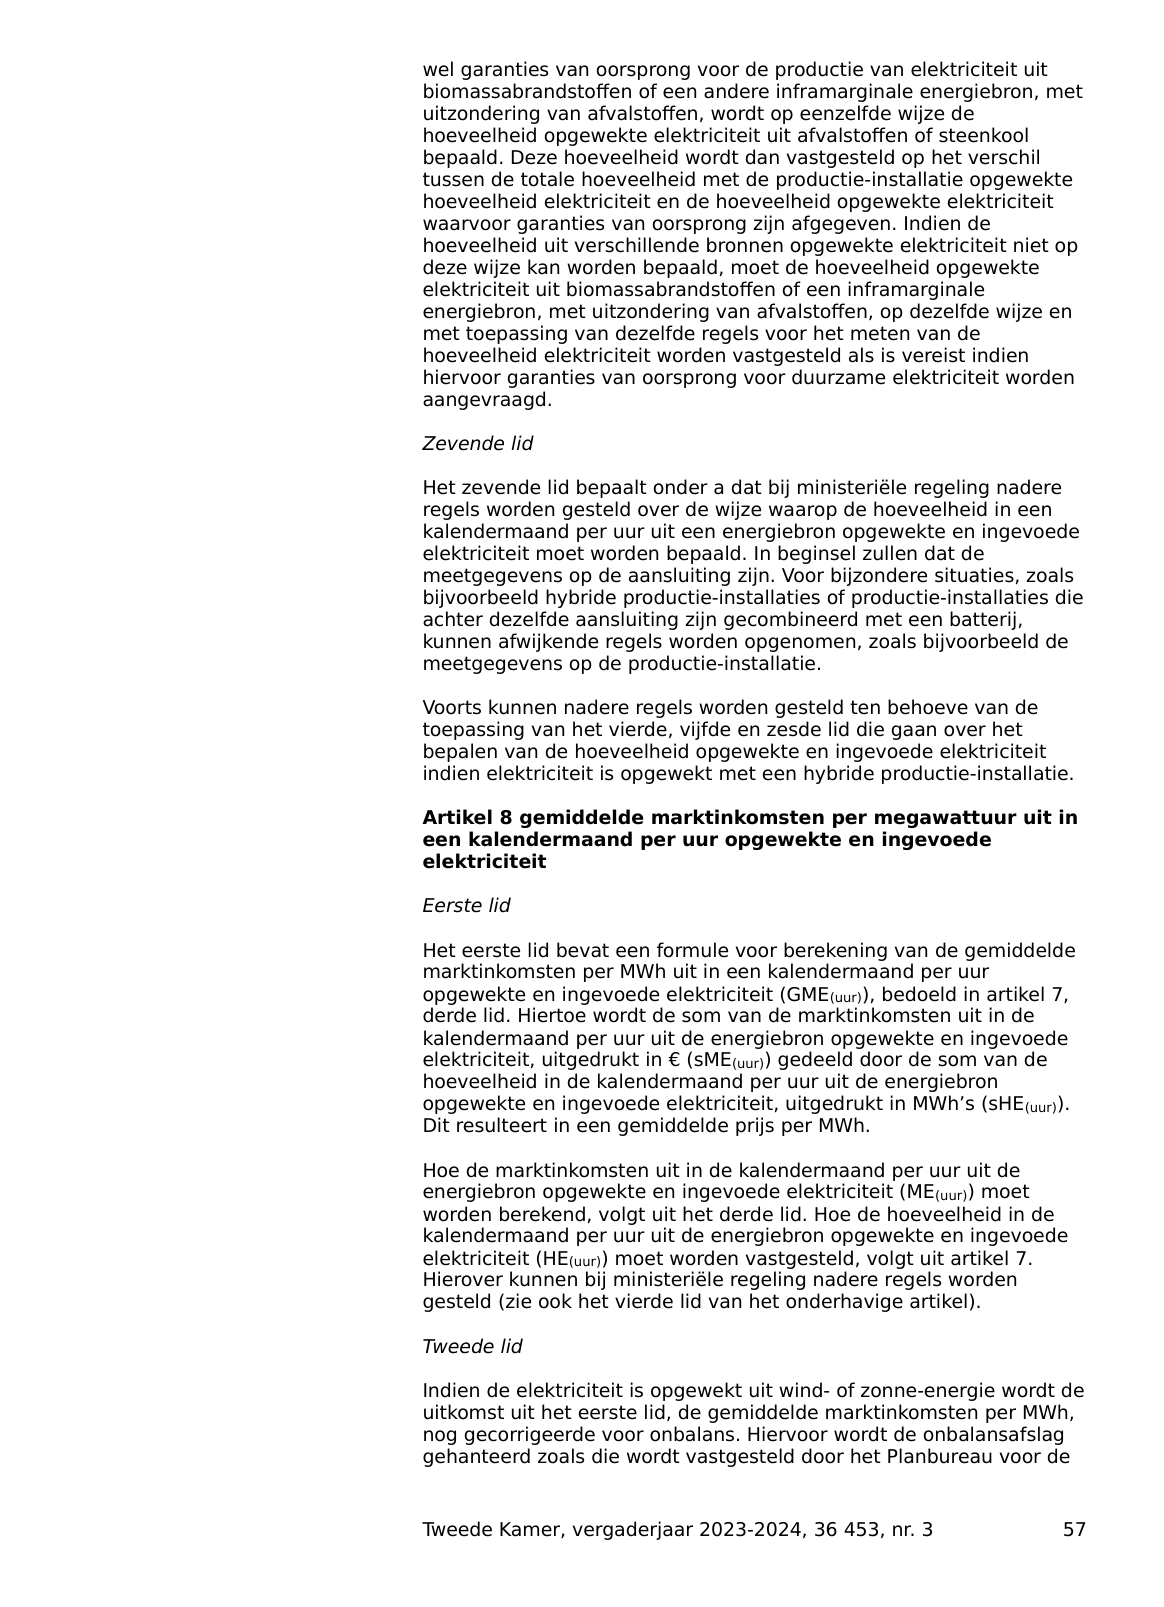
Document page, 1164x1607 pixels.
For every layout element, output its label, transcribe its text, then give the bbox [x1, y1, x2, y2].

subtitle Artikel 8 gemiddelde marktinkomsten per megawattuur uit in een kalendermaand per uur opgewekte en ingevoede elektriciteit [422, 807, 1087, 873]
text Voorts kunnen nadere regels worden gesteld ten behoeve van de toepassing van het vierde, vijfde en zesde lid die gaan over het bepalen van de hoeveelheid opgewekte en ingevoede elektriciteit indien elektriciteit is opgewekt met een hybride productie-installatie. [422, 697, 1087, 785]
text Het eerste lid bevat een formule voor berekening van de gemiddelde marktinkomsten per MWh uit in een kalendermaand per uur opgewekte en ingevoede elektriciteit (GME(uur)), bedoeld in artikel 7, derde lid. Hiertoe wordt de som van de marktinkomsten uit in de kalendermaand per uur uit de energiebron opgewekte en ingevoede elektriciteit, uitgedrukt in € (sME(uur)) gedeeld door de som van de hoeveelheid in de kalendermaand per uur uit de energiebron opgewekte en ingevoede elektriciteit, uitgedrukt in MWh’s (sHE(uur)). Dit resulteert in een gemiddelde prijs per MWh. [422, 939, 1087, 1137]
text Indien de elektriciteit is opgewekt uit wind- of zonne-energie wordt de uitkomst uit het eerste lid, de gemiddelde marktinkomsten per MWh, nog gecorrigeerde voor onbalans. Hiervoor wordt de onbalansafslag gehanteerd zoals die wordt vastgesteld door het Planbureau voor de [422, 1380, 1087, 1468]
subtitle Zevende lid [422, 433, 1087, 455]
text Hoe de marktinkomsten uit in de kalendermaand per uur uit de energiebron opgewekte en ingevoede elektriciteit (ME(uur)) moet worden berekend, volgt uit het derde lid. Hoe de hoeveelheid in de kalendermaand per uur uit de energiebron opgewekte en ingevoede elektriciteit (HE(uur)) moet worden vastgesteld, volgt uit artikel 7. Hierover kunnen bij ministeriële regeling nadere regels worden gesteld (zie ook het vierde lid van het onderhavige artikel). [422, 1159, 1087, 1313]
text wel garanties van oorsprong voor de productie van elektriciteit uit biomassabrandstoffen of een andere inframarginale energiebron, met uitzondering van afvalstoffen, wordt op eenzelfde wijze de hoeveelheid opgewekte elektriciteit uit afvalstoffen of steenkool bepaald. Deze hoeveelheid wordt dan vastgesteld op het verschil tussen de totale hoeveelheid met de productie-installatie opgewekte hoeveelheid elektriciteit en de hoeveelheid opgewekte elektriciteit waarvoor garanties van oorsprong zijn afgegeven. Indien de hoeveelheid uit verschillende bronnen opgewekte elektriciteit niet op deze wijze kan worden bepaald, moet de hoeveelheid opgewekte elektriciteit uit biomassabrandstoffen of een inframarginale energiebron, met uitzondering van afvalstoffen, op dezelfde wijze en met toepassing van dezelfde regels voor het meten van de hoeveelheid elektriciteit worden vastgesteld als is vereist indien hiervoor garanties van oorsprong voor duurzame elektriciteit worden aangevraagd. [422, 59, 1087, 411]
subtitle Tweede lid [422, 1336, 1087, 1357]
text Het zevende lid bepaalt onder a dat bij ministeriële regeling nadere regels worden gesteld over de wijze waarop de hoeveelheid in een kalendermaand per uur uit een energiebron opgewekte en ingevoede elektriciteit moet worden bepaald. In beginsel zullen dat de meetgegevens op de aansluiting zijn. Voor bijzondere situaties, zoals bijvoorbeeld hybride productie-installaties of productie-installaties die achter dezelfde aansluiting zijn gecombineerd met een batterij, kunnen afwijkende regels worden opgenomen, zoals bijvoorbeeld de meetgegevens op de productie-installatie. [422, 477, 1087, 675]
subtitle Eerste lid [422, 895, 1087, 917]
